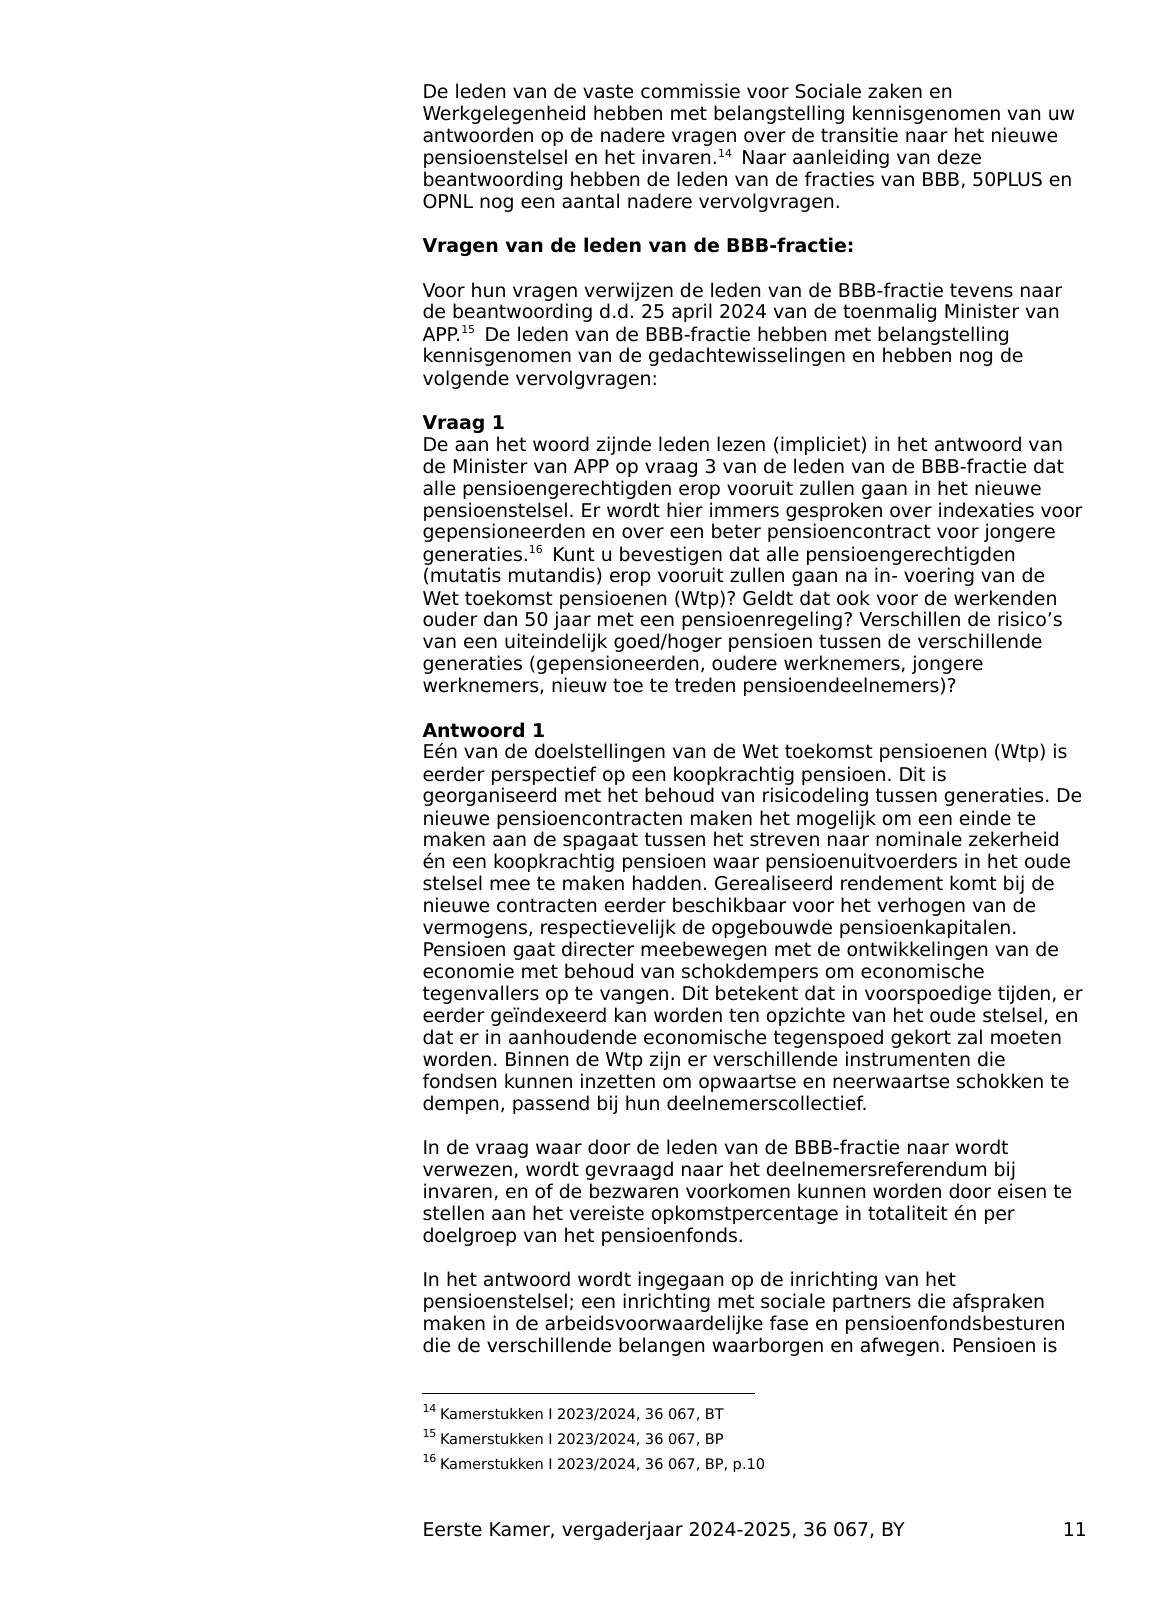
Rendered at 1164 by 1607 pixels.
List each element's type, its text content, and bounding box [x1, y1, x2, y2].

text De leden van de vaste commissie voor Sociale zaken en Werkgelegenheid hebben met belangstelling kennisgenomen van uw antwoorden op de nadere vragen over de transitie naar het nieuwe pensioenstelsel en het invaren. Naar aanleiding van deze beantwoording hebben de leden van de fracties van BBB, 50PLUS en OPNL nog een aantal nadere vervolgvragen. [422, 81, 1087, 213]
text De aan het woord zijnde leden lezen (impliciet) in het antwoord van de Minister van APP op vraag 3 van de leden van de BBB-fractie dat alle pensioengerechtigden erop vooruit zullen gaan in het nieuwe pensioenstelsel. Er wordt hier immers gesproken over indexaties voor gepensioneerden en over een beter pensioencontract voor jongere generaties. Kunt u bevestigen dat alle pensioengerechtigden (mutatis mutandis) erop vooruit zullen gaan na in- voering van de Wet toekomst pensioenen (Wtp)? Geldt dat ook voor de werkenden ouder dan 50 jaar met een pensioenregeling? Verschillen de risico’s van een uiteindelijk goed/hoger pensioen tussen de verschillende generaties (gepensioneerden, oudere werknemers, jongere werknemers, nieuw toe te treden pensioendeelnemers)? [422, 433, 1087, 697]
text In de vraag waar door de leden van de BBB-fractie naar wordt verwezen, wordt gevraagd naar het deelnemersreferendum bij invaren, en of de bezwaren voorkomen kunnen worden door eisen te stellen aan het vereiste opkomstpercentage in totaliteit én per doelgroep van het pensioenfonds. [422, 1137, 1087, 1247]
text Eén van de doelstellingen van de Wet toekomst pensioenen (Wtp) is eerder perspectief op een koopkrachtig pensioen. Dit is georganiseerd met het behoud van risicodeling tussen generaties. De nieuwe pensioencontracten maken het mogelijk om een einde te maken aan de spagaat tussen het streven naar nominale zekerheid én een koopkrachtig pensioen waar pensioenuitvoerders in het oude stelsel mee te maken hadden. Gerealiseerd rendement komt bij de nieuwe contracten eerder beschikbaar voor het verhogen van de vermogens, respectievelijk de opgebouwde pensioenkapitalen. Pensioen gaat directer meebewegen met de ontwikkelingen van de economie met behoud van schokdempers om economische tegenvallers op te vangen. Dit betekent dat in voorspoedige tijden, er eerder geïndexeerd kan worden ten opzichte van het oude stelsel, en dat er in aanhoudende economische tegenspoed gekort zal moeten worden. Binnen de Wtp zijn er verschillende instrumenten die fondsen kunnen inzetten om opwaartse en neerwaartse schokken te dempen, passend bij hun deelnemerscollectief. [422, 741, 1087, 1115]
text Kamerstukken I 2023/2024, 36 067, BT [422, 1402, 1087, 1424]
text In het antwoord wordt ingegaan op de inrichting van het pensioenstelsel; een inrichting met sociale partners die afspraken maken in de arbeidsvoorwaardelijke fase en pensioenfondsbesturen die de verschillende belangen waarborgen en afwegen. Pensioen is [422, 1269, 1087, 1357]
text Vraag 1 [422, 412, 1087, 433]
subtitle Vragen van de leden van de BBB-fractie: [422, 235, 1087, 257]
text Antwoord 1 [422, 719, 1087, 741]
text Kamerstukken I 2023/2024, 36 067, BP, p.10 [422, 1452, 1087, 1474]
text Voor hun vragen verwijzen de leden van de BBB-fractie tevens naar de beantwoording d.d. 25 april 2024 van de toenmalig Minister van APP. De leden van de BBB-fractie hebben met belangstelling kennisgenomen van de gedachtewisselingen en hebben nog de volgende vervolgvragen: [422, 279, 1087, 389]
text Kamerstukken I 2023/2024, 36 067, BP [422, 1427, 1087, 1449]
